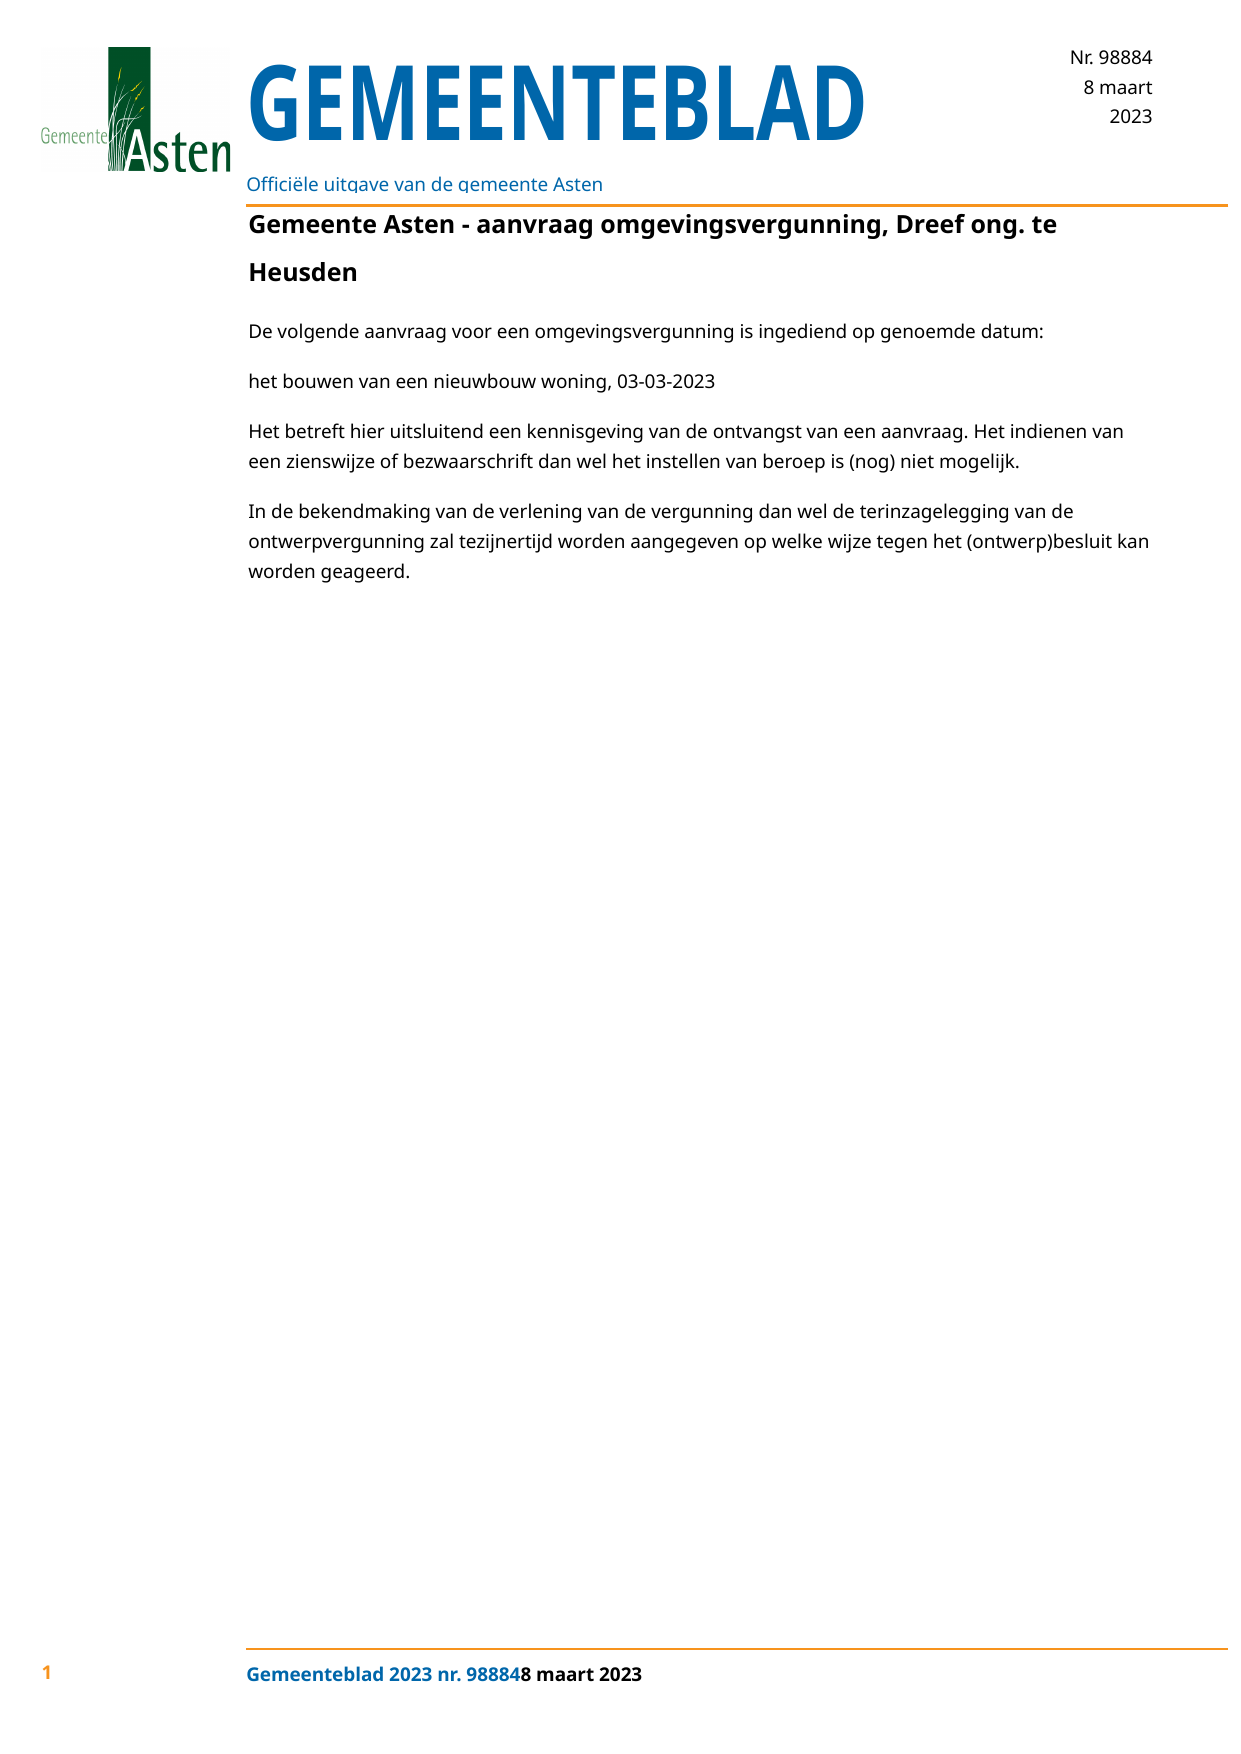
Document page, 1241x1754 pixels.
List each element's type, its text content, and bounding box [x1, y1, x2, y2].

text De volgende aanvraag voor een omgevingsvergunning is ingediend op genoemde datum: [248, 318, 1152, 344]
text Het betreft hier uitsluitend een kennisgeving van de ontvangst van een aanvraag. Het indienen van een zienswijze of bezwaarschrift dan wel het instellen van beroep is (nog) niet mogelijk. [248, 419, 1152, 474]
picture [41, 47, 231, 172]
text het bouwen van een nieuwbouw woning, 03-03-2023 [248, 368, 1152, 394]
text In de bekendmaking van de verlening van de vergunning dan wel de terinzagelegging van de ontwerpvergunning zal tezijnertijd worden aangegeven op welke wijze tegen het (ontwerp)besluit kan worden geageerd. [248, 499, 1152, 584]
text Gemeente Asten - aanvraag omgevingsvergunning, Dreef ong. te Heusden [248, 207, 1152, 288]
